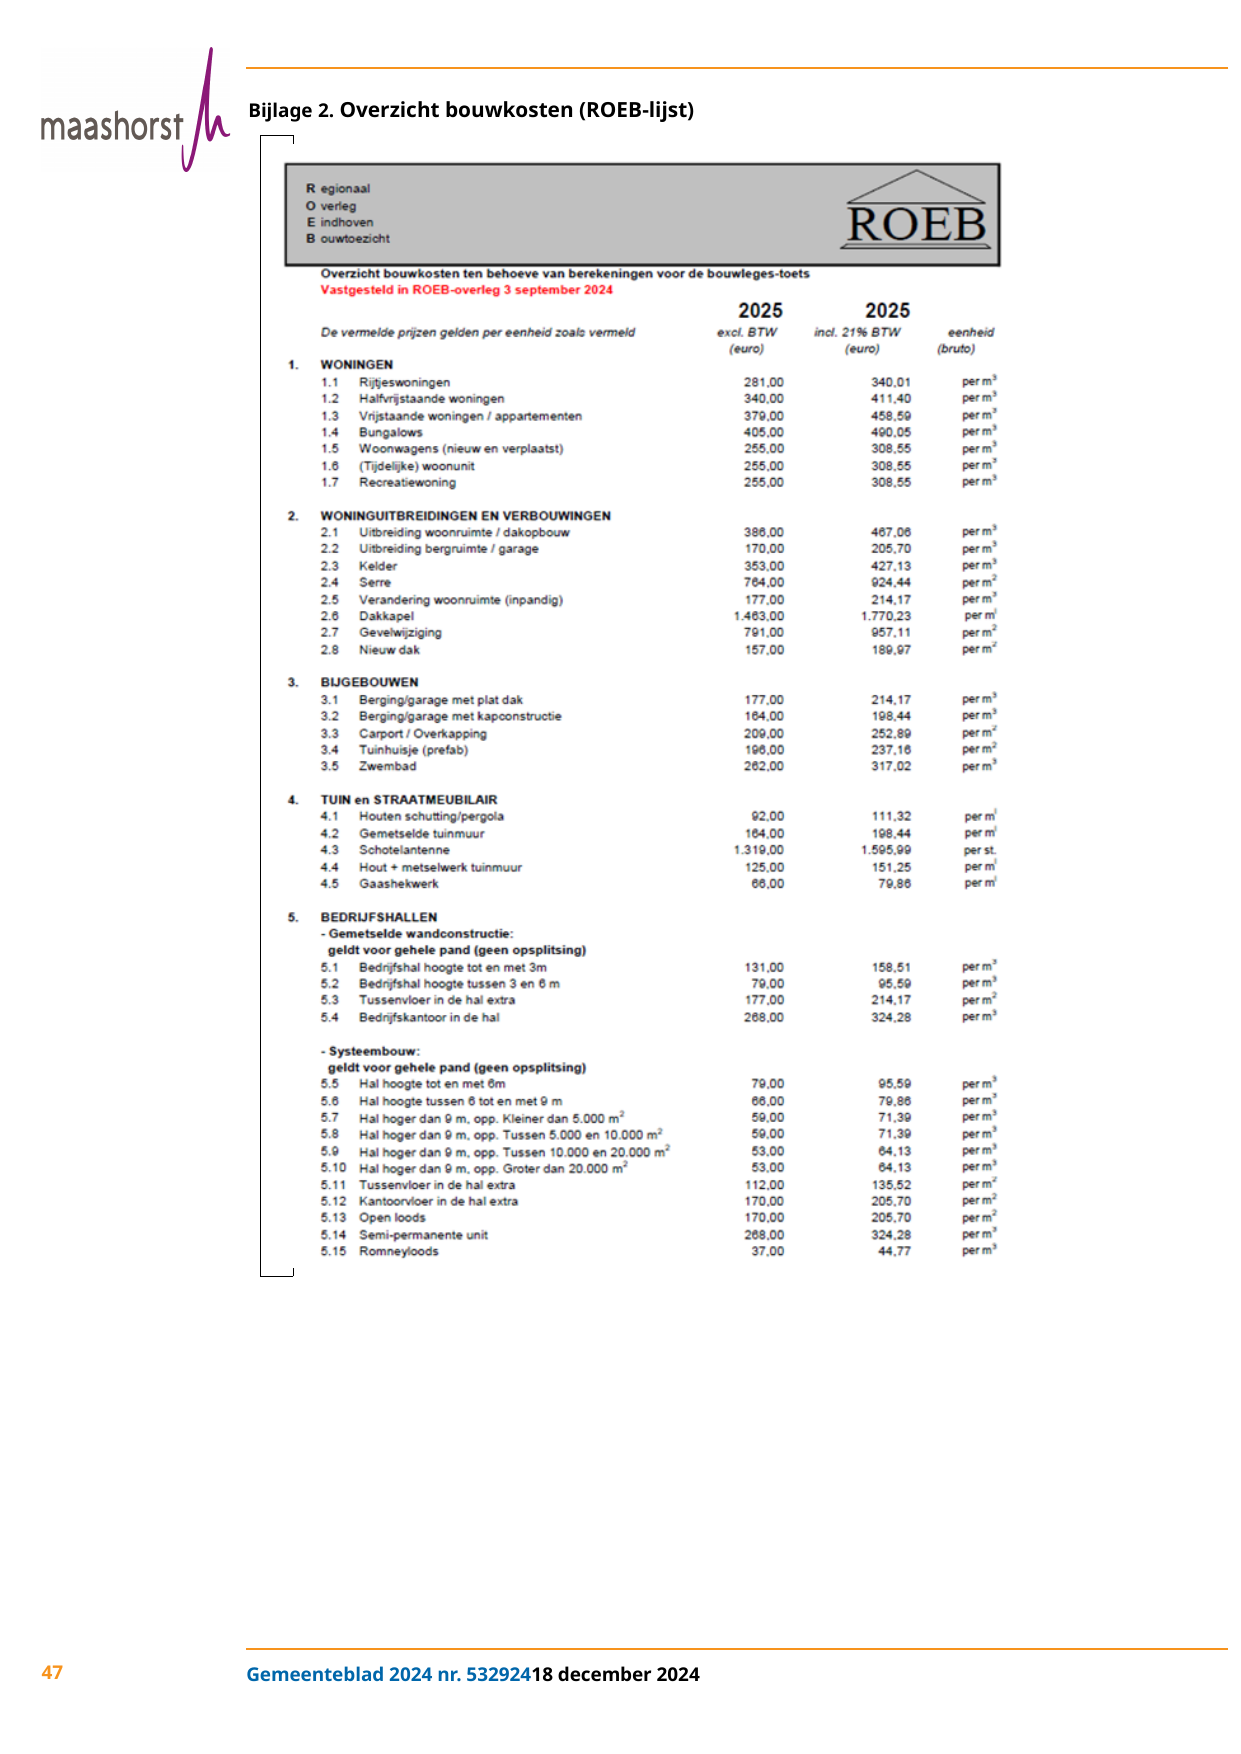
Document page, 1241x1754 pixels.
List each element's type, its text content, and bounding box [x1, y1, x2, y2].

text Bijlage 2. Overzicht bouwkosten (ROEB-lijst) [248, 95, 1152, 123]
picture [268, 144, 1037, 1268]
picture [41, 47, 231, 172]
